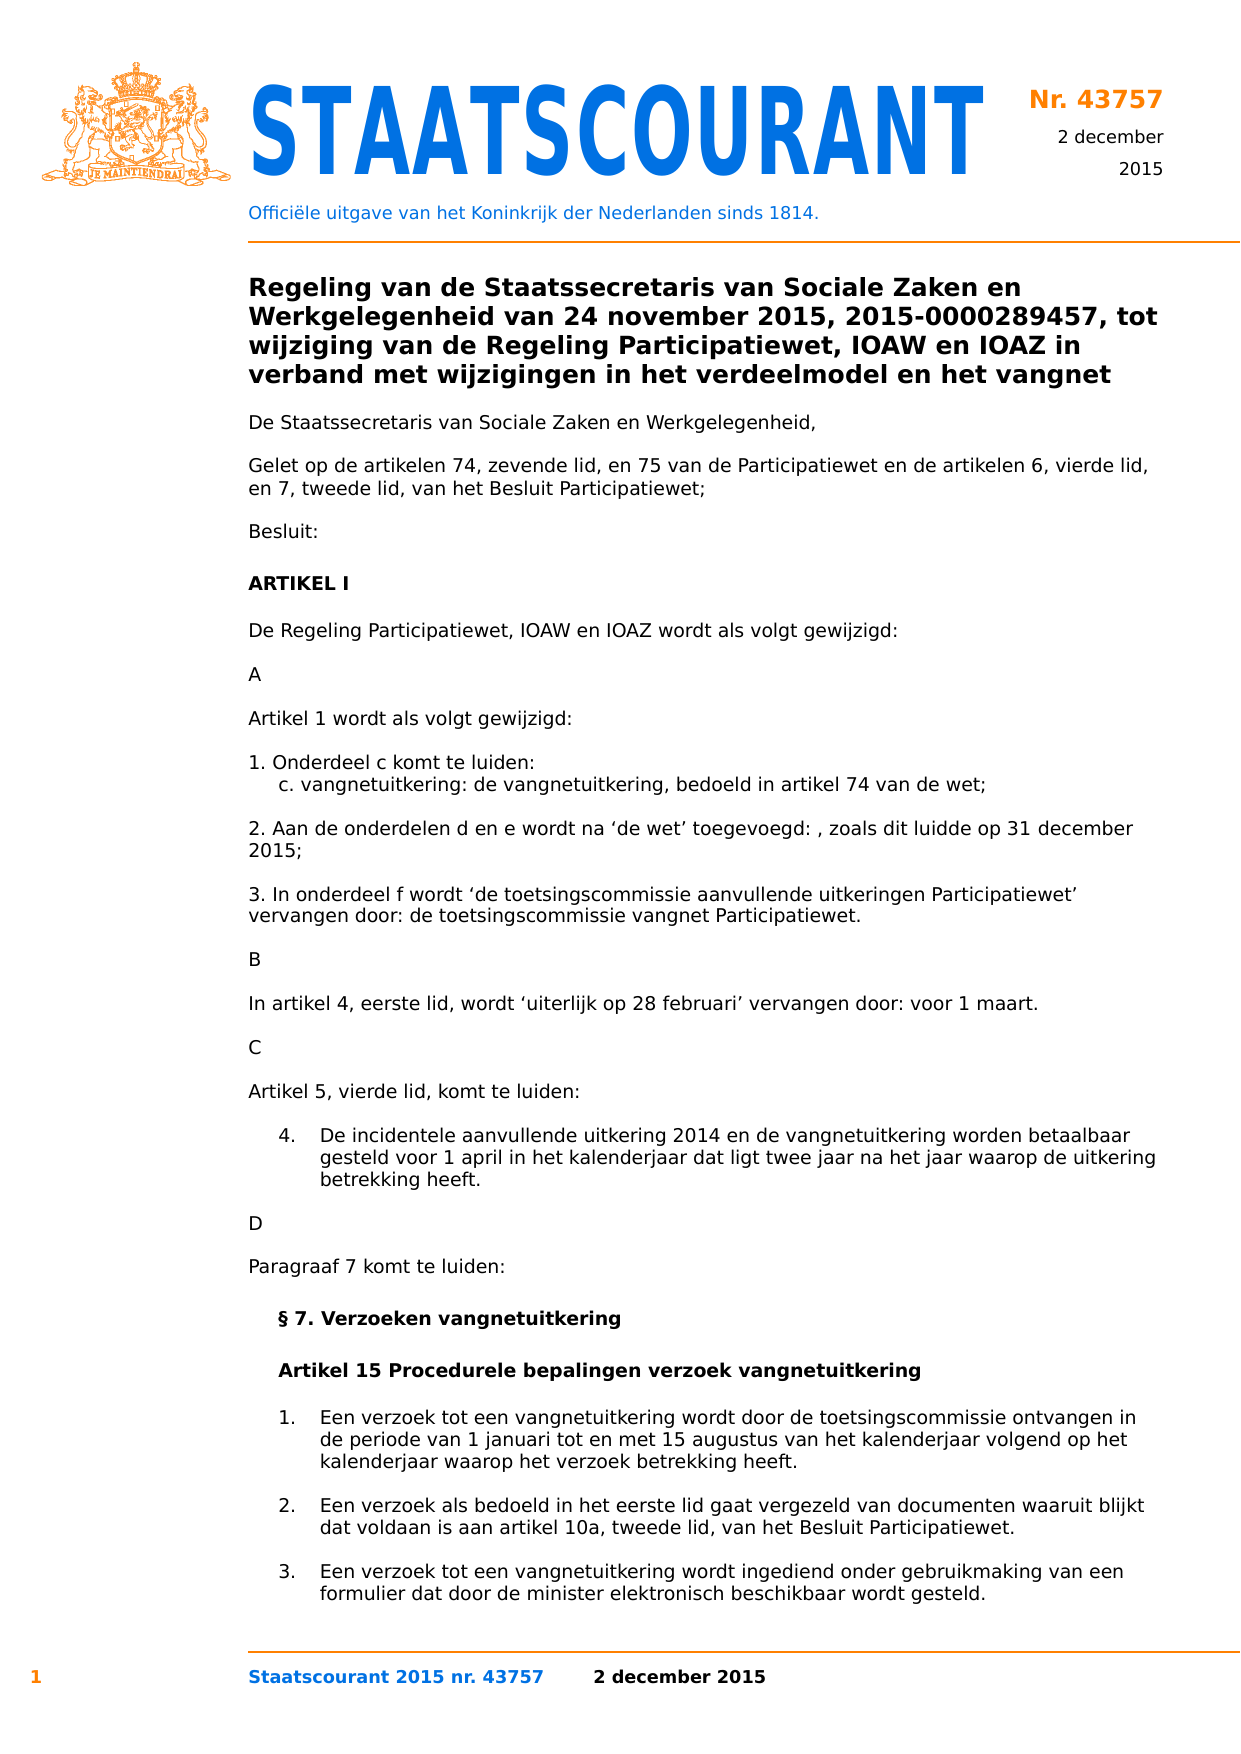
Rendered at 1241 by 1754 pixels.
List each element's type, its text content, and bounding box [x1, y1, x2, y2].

text De Regeling Participatiewet, IOAW en IOAZ wordt als volgt gewijzigd: [248, 620, 1163, 642]
picture [41, 62, 231, 186]
table_header [25, 62, 248, 241]
table_header STAATSCOURANT [248, 62, 998, 203]
text 3. Een verzoek tot een vangnetuitkering wordt ingediend onder gebruikmaking van een formulier dat door de minister elektronisch beschikbaar wordt gesteld. [278, 1561, 1163, 1605]
text B [248, 949, 1163, 971]
table_cell 2015 [998, 153, 1240, 203]
text Artikel 5, vierde lid, komt te luiden: [248, 1081, 1163, 1103]
subtitle ARTIKEL I [248, 573, 1163, 595]
text Paragraaf 7 komt te luiden: [248, 1256, 1163, 1278]
text D [248, 1212, 1163, 1234]
table_header Nr. 43757 [998, 62, 1240, 121]
text Gelet op de artikelen 74, zevende lid, en 75 van de Participatiewet en de artikelen 6, vierde lid, en 7, tweede lid, van het Besluit Participatiewet; [248, 455, 1163, 499]
text C [248, 1037, 1163, 1059]
text In artikel 4, eerste lid, wordt ‘uiterlijk op 28 februari’ vervangen door: voor 1 maart. [248, 993, 1163, 1015]
text Besluit: [248, 521, 1163, 543]
subtitle Regeling van de Staatssecretaris van Sociale Zaken en Werkgelegenheid van 24 november 2015, 2015-0000289457, tot wijziging van de Regeling Participatiewet, IOAW en IOAZ in verband met wijzigingen in het verdeelmodel en het vangnet [248, 273, 1163, 390]
text c. vangnetuitkering: de vangnetuitkering, bedoeld in artikel 74 van de wet; [278, 774, 1163, 796]
table_cell 2 december [998, 121, 1240, 153]
text De Staatssecretaris van Sociale Zaken en Werkgelegenheid, [248, 412, 1163, 433]
text 4. De incidentele aanvullende uitkering 2014 en de vangnetuitkering worden betaalbaar gesteld voor 1 april in het kalenderjaar dat ligt twee jaar na het jaar waarop de uitkering betrekking heeft. [278, 1125, 1163, 1191]
text 1. Een verzoek tot een vangnetuitkering wordt door de toetsingscommissie ontvangen in de periode van 1 januari tot en met 15 augustus van het kalenderjaar volgend op het kalenderjaar waarop het verzoek betrekking heeft. [278, 1407, 1163, 1473]
text Artikel 1 wordt als volgt gewijzigd: [248, 708, 1163, 730]
text 3. In onderdeel f wordt ‘de toetsingscommissie aanvullende uitkeringen Participatiewet’ vervangen door: de toetsingscommissie vangnet Participatiewet. [248, 883, 1163, 927]
text 1. Onderdeel c komt te luiden: [248, 752, 1163, 774]
text A [248, 664, 1163, 686]
subtitle Artikel 15 Procedurele bepalingen verzoek vangnetuitkering [278, 1360, 1163, 1382]
subtitle § 7. Verzoeken vangnetuitkering [278, 1308, 1163, 1330]
text 2. Aan de onderdelen d en e wordt na ‘de wet’ toegevoegd: , zoals dit luidde op 31 december 2015; [248, 818, 1163, 862]
table_cell Officiële uitgave van het Koninkrijk der Nederlanden sinds 1814. [248, 203, 1240, 241]
text 2. Een verzoek als bedoeld in het eerste lid gaat vergezeld van documenten waaruit blijkt dat voldaan is aan artikel 10a, tweede lid, van het Besluit Participatiewet. [278, 1495, 1163, 1539]
